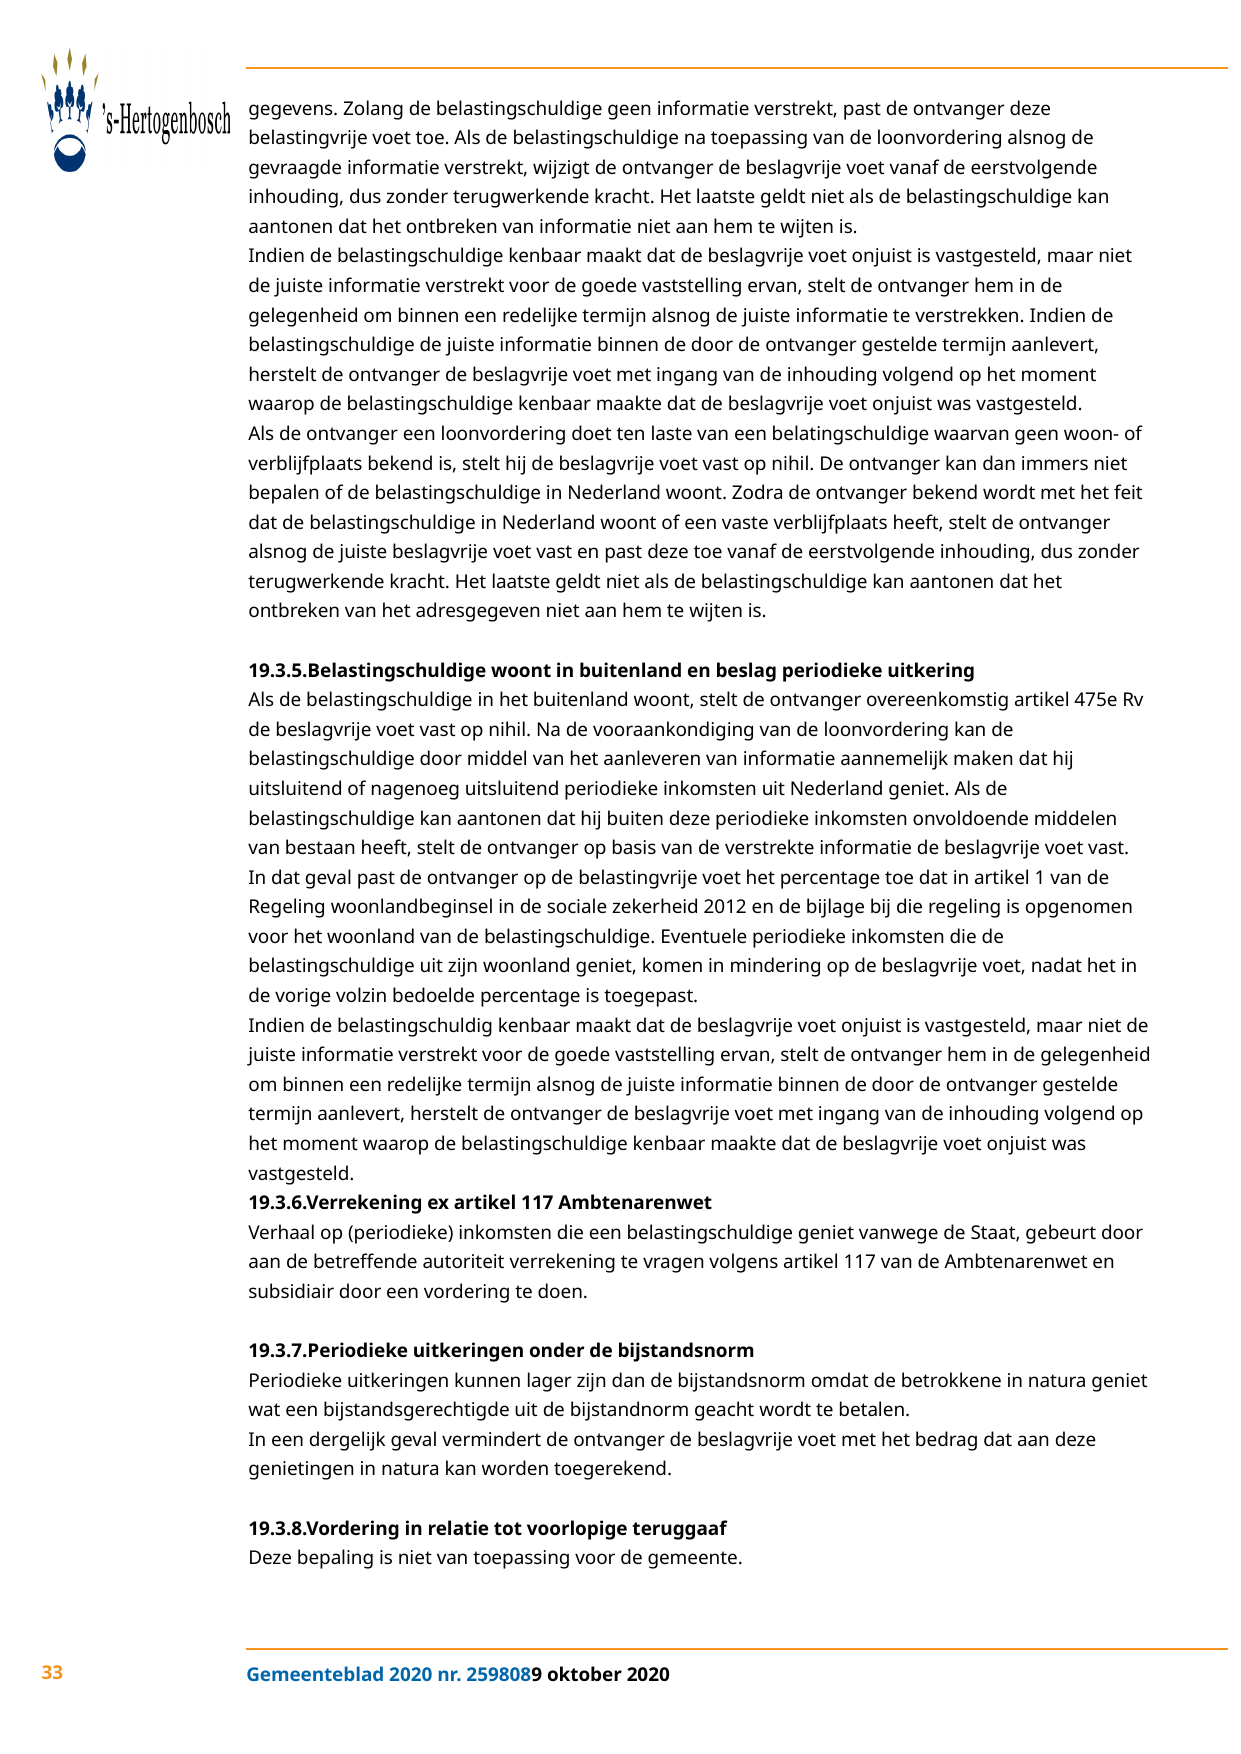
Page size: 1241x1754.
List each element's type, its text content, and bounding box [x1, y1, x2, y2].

text Als de ontvanger een loonvordering doet ten laste van een belatingschuldige waarvan geen woon- of verblijfplaats bekend is, stelt hij de beslagvrije voet vast op nihil. De ontvanger kan dan immers niet bepalen of de belastingschuldige in Nederland woont. Zodra de ontvanger bekend wordt met het feit dat de belastingschuldige in Nederland woont of een vaste verblijfplaats heeft, stelt de ontvanger alsnog de juiste beslagvrije voet vast en past deze toe vanaf de eerstvolgende inhouding, dus zonder terugwerkende kracht. Het laatste geldt niet als de belastingschuldige kan aantonen dat het ontbreken van het adresgegeven niet aan hem te wijten is. [248, 420, 1152, 623]
text Verhaal op (periodieke) inkomsten die een belastingschuldige geniet vanwege de Staat, gebeurt door aan de betreffende autoriteit verrekening te vragen volgens artikel 117 van de Ambtenarenwet en subsidiair door een vordering te doen. [248, 1219, 1152, 1304]
text 19.3.6.Verrekening ex artikel 117 Ambtenarenwet [248, 1189, 1152, 1215]
text Indien de belastingschuldig kenbaar maakt dat de beslagvrije voet onjuist is vastgesteld, maar niet de juiste informatie verstrekt voor de goede vaststelling ervan, stelt de ontvanger hem in de gelegenheid om binnen een redelijke termijn alsnog de juiste informatie binnen de door de ontvanger gestelde termijn aanlevert, herstelt de ontvanger de beslagvrije voet met ingang van de inhouding volgend op het moment waarop de belastingschuldige kenbaar maakte dat de beslagvrije voet onjuist was vastgesteld. [248, 1012, 1152, 1186]
picture [41, 47, 231, 172]
text In een dergelijk geval vermindert de ontvanger de beslagvrije voet met het bedrag dat aan deze genietingen in natura kan worden toegerekend. [248, 1426, 1152, 1481]
text Periodieke uitkeringen kunnen lager zijn dan de bijstandsnorm omdat de betrokkene in natura geniet wat een bijstandsgerechtigde uit de bijstandnorm geacht wordt te betalen. [248, 1367, 1152, 1422]
text In dat geval past de ontvanger op de belastingvrije voet het percentage toe dat in artikel 1 van de Regeling woonlandbeginsel in de sociale zekerheid 2012 en de bijlage bij die regeling is opgenomen voor het woonland van de belastingschuldige. Eventuele periodieke inkomsten die de belastingschuldige uit zijn woonland geniet, komen in mindering op de beslagvrije voet, nadat het in de vorige volzin bedoelde percentage is toegepast. [248, 864, 1152, 1008]
text 19.3.7.Periodieke uitkeringen onder de bijstandsnorm [248, 1337, 1152, 1363]
text Indien de belastingschuldige kenbaar maakt dat de beslagvrije voet onjuist is vastgesteld, maar niet de juiste informatie verstrekt voor de goede vaststelling ervan, stelt de ontvanger hem in de gelegenheid om binnen een redelijke termijn alsnog de juiste informatie te verstrekken. Indien de belastingschuldige de juiste informatie binnen de door de ontvanger gestelde termijn aanlevert, herstelt de ontvanger de beslagvrije voet met ingang van de inhouding volgend op het moment waarop de belastingschuldige kenbaar maakte dat de beslagvrije voet onjuist was vastgesteld. [248, 243, 1152, 416]
text Als de belastingschuldige in het buitenland woont, stelt de ontvanger overeenkomstig artikel 475e Rv de beslagvrije voet vast op nihil. Na de vooraankondiging van de loonvordering kan de belastingschuldige door middel van het aanleveren van informatie aannemelijk maken dat hij uitsluitend of nagenoeg uitsluitend periodieke inkomsten uit Nederland geniet. Als de belastingschuldige kan aantonen dat hij buiten deze periodieke inkomsten onvoldoende middelen van bestaan heeft, stelt de ontvanger op basis van de verstrekte informatie de beslagvrije voet vast. [248, 686, 1152, 860]
text Deze bepaling is niet van toepassing voor de gemeente. [248, 1544, 1152, 1570]
text 19.3.8.Vordering in relatie tot voorlopige teruggaaf [248, 1515, 1152, 1541]
text 19.3.5.Belastingschuldige woont in buitenland en beslag periodieke uitkering [248, 657, 1152, 683]
text gegevens. Zolang de belastingschuldige geen informatie verstrekt, past de ontvanger deze belastingvrije voet toe. Als de belastingschuldige na toepassing van de loonvordering alsnog de gevraagde informatie verstrekt, wijzigt de ontvanger de beslagvrije voet vanaf de eerstvolgende inhouding, dus zonder terugwerkende kracht. Het laatste geldt niet als de belastingschuldige kan aantonen dat het ontbreken van informatie niet aan hem te wijten is. [248, 95, 1152, 239]
